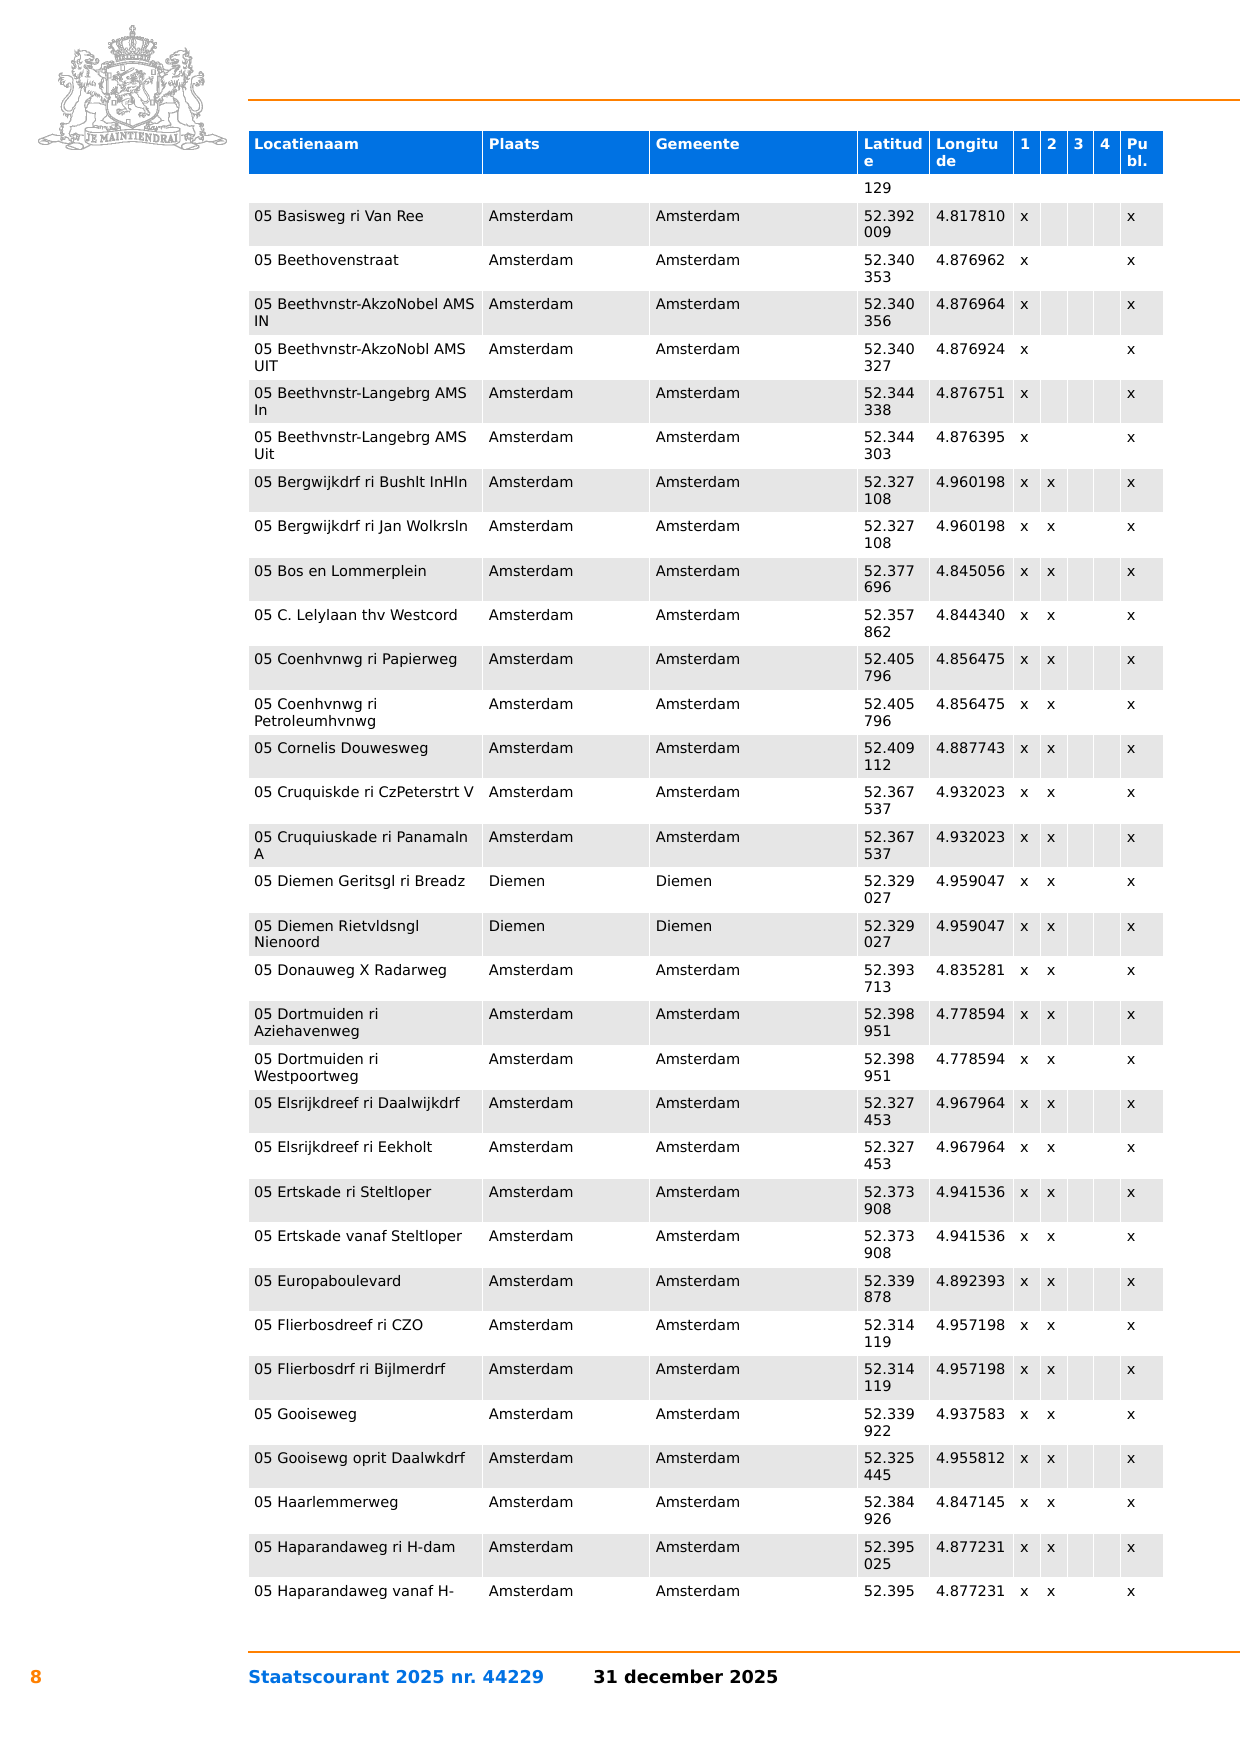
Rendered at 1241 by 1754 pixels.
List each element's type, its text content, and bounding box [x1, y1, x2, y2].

table_cell Amsterdam [650, 513, 857, 557]
table_cell [1041, 380, 1067, 423]
table_cell x [1014, 1090, 1040, 1133]
table_cell x [1121, 913, 1163, 956]
table_cell x [1014, 646, 1040, 690]
table_cell x [1014, 1578, 1040, 1605]
table_cell 05 Haparandaweg vanaf H- [249, 1578, 482, 1605]
table_cell x [1014, 691, 1040, 734]
table_cell x [1014, 1534, 1040, 1577]
table_cell 4.941536 [930, 1179, 1013, 1222]
table_cell Amsterdam [650, 1578, 857, 1605]
table_cell 05 Flierbosdrf ri Bijlmerdrf [249, 1356, 482, 1400]
table_cell 52.373908 [858, 1179, 929, 1222]
table_cell [1094, 291, 1120, 335]
table_cell Amsterdam [650, 380, 857, 423]
table_cell Amsterdam [483, 513, 649, 557]
table_cell 52.329027 [858, 913, 929, 956]
table_cell 52.339878 [858, 1268, 929, 1311]
table_cell Amsterdam [483, 1356, 649, 1400]
table_cell x [1014, 380, 1040, 423]
table_cell x [1014, 913, 1040, 956]
table_cell x [1121, 247, 1163, 290]
table_cell [1094, 1223, 1120, 1267]
table_cell Amsterdam [483, 291, 649, 335]
table_cell Amsterdam [650, 1179, 857, 1222]
table_cell 05 Elsrijkdreef ri Daalwijkdrf [249, 1090, 482, 1133]
table_cell Amsterdam [483, 1445, 649, 1488]
table_cell 52.344338 [858, 380, 929, 423]
table_cell Amsterdam [483, 1090, 649, 1133]
table_header 3 [1068, 131, 1093, 174]
table_cell [1068, 1046, 1093, 1089]
table_cell [1094, 602, 1120, 645]
table_cell x [1121, 1046, 1163, 1089]
table_cell 05 Bergwijkdrf ri Jan Wolkrsln [249, 513, 482, 557]
table_cell 4.845056 [930, 558, 1013, 601]
table_cell 05 Ertskade ri Steltloper [249, 1179, 482, 1222]
table_cell x [1014, 203, 1040, 246]
table_cell x [1041, 735, 1067, 778]
table_header 1 [1014, 131, 1040, 174]
table_cell 52.327453 [858, 1090, 929, 1133]
table_cell x [1041, 1090, 1067, 1133]
table_cell x [1121, 291, 1163, 335]
table_cell x [1014, 780, 1040, 823]
table_cell x [1121, 868, 1163, 912]
table_header 2 [1041, 131, 1067, 174]
table_header Plaats [483, 131, 649, 174]
table_cell Amsterdam [650, 247, 857, 290]
table_cell Diemen [650, 913, 857, 956]
table_cell [1094, 558, 1120, 601]
table_cell Amsterdam [483, 336, 649, 379]
table_cell x [1014, 513, 1040, 557]
table_cell [1094, 203, 1120, 246]
table_cell Amsterdam [650, 780, 857, 823]
table_cell [1094, 1179, 1120, 1222]
table_cell [1094, 1090, 1120, 1133]
table_cell [1068, 1223, 1093, 1267]
table_cell Amsterdam [650, 1268, 857, 1311]
table_cell x [1121, 1312, 1163, 1355]
table_cell 4.937583 [930, 1401, 1013, 1444]
table_cell 4.847145 [930, 1490, 1013, 1533]
table_cell 05 Flierbosdreef ri CZO [249, 1312, 482, 1355]
table_cell x [1041, 1312, 1067, 1355]
table_cell x [1014, 1046, 1040, 1089]
table_cell 52.329027 [858, 868, 929, 912]
table_cell Amsterdam [483, 1046, 649, 1089]
table_cell [1094, 691, 1120, 734]
table_cell Amsterdam [650, 1534, 857, 1577]
table_cell x [1121, 1001, 1163, 1045]
table_cell Amsterdam [650, 291, 857, 335]
table_cell x [1014, 291, 1040, 335]
table_cell 4.957198 [930, 1312, 1013, 1355]
table_cell [1068, 602, 1093, 645]
table_cell Amsterdam [650, 957, 857, 1000]
table_cell [1068, 691, 1093, 734]
table_cell 52.367537 [858, 824, 929, 867]
table_cell 4.835281 [930, 957, 1013, 1000]
table_cell x [1041, 513, 1067, 557]
table_cell Amsterdam [483, 780, 649, 823]
table_cell [1094, 1401, 1120, 1444]
table_cell [1068, 957, 1093, 1000]
table_cell [1068, 1179, 1093, 1222]
table_cell x [1121, 691, 1163, 734]
table_cell x [1041, 1001, 1067, 1045]
table_cell 4.844340 [930, 602, 1013, 645]
table_cell x [1041, 558, 1067, 601]
table_cell x [1121, 780, 1163, 823]
table_cell x [1041, 691, 1067, 734]
table_cell 05 Basisweg ri Van Ree [249, 203, 482, 246]
table_cell [1068, 1001, 1093, 1045]
table_cell [1068, 646, 1093, 690]
table_cell x [1014, 1223, 1040, 1267]
table_cell Amsterdam [483, 469, 649, 512]
table_cell 52.314119 [858, 1312, 929, 1355]
table_cell Amsterdam [483, 1135, 649, 1178]
table_cell x [1041, 1223, 1067, 1267]
table_cell [1068, 1445, 1093, 1488]
table_cell [1041, 425, 1067, 468]
table_cell Amsterdam [483, 691, 649, 734]
table_cell Amsterdam [650, 824, 857, 867]
table_cell x [1014, 824, 1040, 867]
table_cell [1068, 1534, 1093, 1577]
table_cell Amsterdam [650, 425, 857, 468]
table_cell 05 Cruquiuskade ri Panamaln A [249, 824, 482, 867]
table_cell [1041, 175, 1067, 202]
table_cell 4.887743 [930, 735, 1013, 778]
table_cell 05 Donauweg X Radarweg [249, 957, 482, 1000]
table_cell [249, 175, 482, 202]
table_cell 05 Elsrijkdreef ri Eekholt [249, 1135, 482, 1178]
table_cell [1094, 735, 1120, 778]
table_cell Amsterdam [650, 1046, 857, 1089]
table_cell x [1121, 602, 1163, 645]
table_header Latitude [858, 131, 929, 174]
table_cell [1068, 1356, 1093, 1400]
table_cell [1094, 513, 1120, 557]
table_cell 129 [858, 175, 929, 202]
table_cell [483, 175, 649, 202]
table_cell Diemen [483, 913, 649, 956]
table_cell 4.960198 [930, 469, 1013, 512]
table_cell 05 Dortmuiden ri Aziehavenweg [249, 1001, 482, 1045]
table_cell 05 Europaboulevard [249, 1268, 482, 1311]
table_cell 52.405796 [858, 691, 929, 734]
table_cell x [1121, 1445, 1163, 1488]
table_cell x [1121, 1534, 1163, 1577]
table_cell [1068, 247, 1093, 290]
table_cell x [1014, 558, 1040, 601]
table_cell [1068, 1312, 1093, 1355]
table_cell x [1014, 1445, 1040, 1488]
table_cell 52.339922 [858, 1401, 929, 1444]
table_cell Amsterdam [483, 380, 649, 423]
table_cell 52.367537 [858, 780, 929, 823]
table_cell Amsterdam [483, 1534, 649, 1577]
table_cell 4.932023 [930, 780, 1013, 823]
table_cell 4.959047 [930, 913, 1013, 956]
table_cell 05 Beethvnstr-AkzoNobl AMS UIT [249, 336, 482, 379]
table_cell Amsterdam [650, 646, 857, 690]
table_cell Amsterdam [650, 1223, 857, 1267]
table_cell Amsterdam [650, 1135, 857, 1178]
table_cell x [1014, 1401, 1040, 1444]
table_cell 05 Diemen Rietvldsngl Nienoord [249, 913, 482, 956]
table_cell [1094, 913, 1120, 956]
table_cell 4.892393 [930, 1268, 1013, 1311]
table_cell Amsterdam [650, 1401, 857, 1444]
table_cell 05 Coenhvnwg ri Papierweg [249, 646, 482, 690]
table_cell Diemen [650, 868, 857, 912]
table_cell [1068, 203, 1093, 246]
table_cell [1094, 1445, 1120, 1488]
table_cell [1094, 425, 1120, 468]
table_cell [1041, 203, 1067, 246]
table_cell 52.327108 [858, 513, 929, 557]
table_cell Amsterdam [483, 558, 649, 601]
table_header Locatienaam [249, 131, 482, 174]
table_cell Amsterdam [650, 1001, 857, 1045]
table_cell 4.856475 [930, 646, 1013, 690]
table_cell Amsterdam [650, 1312, 857, 1355]
table_cell [1094, 336, 1120, 379]
table_cell 05 C. Lelylaan thv Westcord [249, 602, 482, 645]
table_cell x [1041, 1578, 1067, 1605]
table_cell [1068, 1268, 1093, 1311]
table_cell x [1014, 1135, 1040, 1178]
table_cell [1094, 247, 1120, 290]
table_cell Amsterdam [483, 824, 649, 867]
table_cell x [1041, 1401, 1067, 1444]
table_cell x [1121, 1090, 1163, 1133]
table_cell [1094, 957, 1120, 1000]
table_cell [1094, 380, 1120, 423]
table_cell [1094, 780, 1120, 823]
table_cell 4.932023 [930, 824, 1013, 867]
table_cell x [1014, 1001, 1040, 1045]
table_cell x [1121, 1490, 1163, 1533]
table_cell Amsterdam [650, 735, 857, 778]
table_cell Amsterdam [650, 1445, 857, 1488]
table_cell x [1121, 1179, 1163, 1222]
table_cell x [1014, 469, 1040, 512]
table_cell [1094, 1490, 1120, 1533]
table_cell [1014, 175, 1040, 202]
table_cell x [1041, 913, 1067, 956]
table_cell x [1121, 1578, 1163, 1605]
table_cell [1094, 1135, 1120, 1178]
table_cell [1068, 469, 1093, 512]
table_cell [1041, 247, 1067, 290]
table_cell [1068, 868, 1093, 912]
table_cell x [1014, 868, 1040, 912]
table_cell [1094, 646, 1120, 690]
table_cell x [1121, 646, 1163, 690]
table_cell x [1041, 868, 1067, 912]
table_cell 52.314119 [858, 1356, 929, 1400]
table_cell [1041, 291, 1067, 335]
table_cell 4.876751 [930, 380, 1013, 423]
table_cell [1094, 1534, 1120, 1577]
table_cell 52.373908 [858, 1223, 929, 1267]
table_cell 4.876395 [930, 425, 1013, 468]
table_cell x [1014, 247, 1040, 290]
table_cell [1068, 380, 1093, 423]
table_cell 4.778594 [930, 1001, 1013, 1045]
table_cell x [1121, 1135, 1163, 1178]
table_cell 05 Bergwijkdrf ri Bushlt InHln [249, 469, 482, 512]
table_cell 52.344303 [858, 425, 929, 468]
table_cell [1068, 1135, 1093, 1178]
table_cell [1121, 175, 1163, 202]
table_cell 05 Ertskade vanaf Steltloper [249, 1223, 482, 1267]
table_cell Amsterdam [650, 1090, 857, 1133]
table_cell Amsterdam [483, 602, 649, 645]
table_cell 4.967964 [930, 1090, 1013, 1133]
table_cell 4.941536 [930, 1223, 1013, 1267]
table_cell 05 Coenhvnwg ri Petroleumhvnwg [249, 691, 482, 734]
table_cell x [1014, 425, 1040, 468]
table_cell x [1041, 1356, 1067, 1400]
table_cell 52.384926 [858, 1490, 929, 1533]
table_cell Amsterdam [650, 1356, 857, 1400]
table_cell 52.392009 [858, 203, 929, 246]
table_cell 4.876964 [930, 291, 1013, 335]
table_cell x [1014, 957, 1040, 1000]
table_cell [1094, 1001, 1120, 1045]
table_cell x [1041, 1268, 1067, 1311]
table_cell [1094, 868, 1120, 912]
table_cell 4.876924 [930, 336, 1013, 379]
table_cell 05 Cornelis Douwesweg [249, 735, 482, 778]
table_cell 05 Gooisewg oprit Daalwkdrf [249, 1445, 482, 1488]
table_cell x [1121, 469, 1163, 512]
table_cell 4.877231 [930, 1534, 1013, 1577]
table_cell x [1121, 1356, 1163, 1400]
table_cell Diemen [483, 868, 649, 912]
table_cell [1068, 1490, 1093, 1533]
table_header Publ. [1121, 131, 1163, 174]
table_cell [1094, 1268, 1120, 1311]
table_cell 4.960198 [930, 513, 1013, 557]
table_cell [1094, 175, 1120, 202]
table_cell x [1121, 203, 1163, 246]
table_cell x [1014, 1179, 1040, 1222]
table_cell x [1014, 1356, 1040, 1400]
table_cell 05 Gooiseweg [249, 1401, 482, 1444]
table_cell Amsterdam [483, 957, 649, 1000]
table_cell [1068, 1401, 1093, 1444]
table_cell 52.409112 [858, 735, 929, 778]
table_cell 52.340356 [858, 291, 929, 335]
table_cell Amsterdam [483, 1490, 649, 1533]
table_cell [1094, 469, 1120, 512]
table_cell 4.959047 [930, 868, 1013, 912]
table_cell x [1041, 1135, 1067, 1178]
table_cell 05 Haarlemmerweg [249, 1490, 482, 1533]
table_cell [1094, 1312, 1120, 1355]
table_cell 52.395025 [858, 1534, 929, 1577]
table_cell x [1121, 380, 1163, 423]
table_cell x [1121, 513, 1163, 557]
table_cell 05 Beethvnstr-AkzoNobel AMS IN [249, 291, 482, 335]
table_cell Amsterdam [483, 1179, 649, 1222]
table_cell Amsterdam [650, 336, 857, 379]
table_cell 05 Diemen Geritsgl ri Breadz [249, 868, 482, 912]
table_cell x [1121, 735, 1163, 778]
table_cell x [1041, 602, 1067, 645]
table_cell [1094, 1356, 1120, 1400]
table_cell [1068, 175, 1093, 202]
table_cell x [1041, 646, 1067, 690]
table_cell x [1014, 1312, 1040, 1355]
table_cell Amsterdam [650, 691, 857, 734]
table_cell x [1041, 1046, 1067, 1089]
table_cell x [1041, 1490, 1067, 1533]
table_cell 05 Cruquiskde ri CzPeterstrt V [249, 780, 482, 823]
table_header Gemeente [650, 131, 857, 174]
table_cell [1068, 780, 1093, 823]
table_cell 52.340327 [858, 336, 929, 379]
table_cell Amsterdam [650, 469, 857, 512]
table_cell 05 Haparandaweg ri H-dam [249, 1534, 482, 1577]
table_cell Amsterdam [483, 203, 649, 246]
picture [38, 25, 227, 150]
table_cell x [1014, 1490, 1040, 1533]
table_cell 05 Bos en Lommerplein [249, 558, 482, 601]
table_cell [930, 175, 1013, 202]
table_cell Amsterdam [650, 602, 857, 645]
table_cell Amsterdam [483, 1312, 649, 1355]
table_header Longitude [930, 131, 1013, 174]
table_cell x [1041, 824, 1067, 867]
table_cell 52.395 [858, 1578, 929, 1605]
table_cell x [1121, 1401, 1163, 1444]
table_cell [650, 175, 857, 202]
table_cell 52.357862 [858, 602, 929, 645]
table_cell Amsterdam [483, 646, 649, 690]
table_cell [1068, 425, 1093, 468]
table_cell 52.405796 [858, 646, 929, 690]
table_cell 4.778594 [930, 1046, 1013, 1089]
table_cell Amsterdam [483, 1578, 649, 1605]
table_cell x [1121, 336, 1163, 379]
table_cell 52.327453 [858, 1135, 929, 1178]
table_cell x [1041, 469, 1067, 512]
table_cell [1041, 336, 1067, 379]
table_cell x [1041, 1445, 1067, 1488]
table_cell Amsterdam [483, 1401, 649, 1444]
table_cell 4.967964 [930, 1135, 1013, 1178]
table_cell 4.955812 [930, 1445, 1013, 1488]
table_cell Amsterdam [483, 1268, 649, 1311]
table_cell [1068, 1578, 1093, 1605]
table_cell Amsterdam [650, 1490, 857, 1533]
table_cell 52.398951 [858, 1001, 929, 1045]
table_cell Amsterdam [650, 558, 857, 601]
table_cell Amsterdam [483, 425, 649, 468]
table_cell x [1121, 1223, 1163, 1267]
table_cell [1068, 291, 1093, 335]
table_cell x [1014, 735, 1040, 778]
table_cell [1068, 1090, 1093, 1133]
table_cell x [1014, 602, 1040, 645]
table_cell [1068, 513, 1093, 557]
table_cell 4.856475 [930, 691, 1013, 734]
table_cell Amsterdam [483, 1223, 649, 1267]
table_cell [1068, 336, 1093, 379]
table_cell 52.340353 [858, 247, 929, 290]
table_cell x [1121, 558, 1163, 601]
table_cell x [1121, 957, 1163, 1000]
table_cell 05 Beethvnstr-Langebrg AMS In [249, 380, 482, 423]
table_cell x [1041, 1534, 1067, 1577]
table_cell 52.398951 [858, 1046, 929, 1089]
table_cell Amsterdam [650, 203, 857, 246]
table_cell [1068, 735, 1093, 778]
table_cell 4.877231 [930, 1578, 1013, 1605]
table_cell [1068, 558, 1093, 601]
table_cell x [1041, 957, 1067, 1000]
table_cell Amsterdam [483, 735, 649, 778]
table_cell Amsterdam [483, 247, 649, 290]
table_cell [1094, 1578, 1120, 1605]
table_cell 52.393713 [858, 957, 929, 1000]
table_cell 05 Dortmuiden ri Westpoortweg [249, 1046, 482, 1089]
table_cell 52.327108 [858, 469, 929, 512]
table_cell [1068, 913, 1093, 956]
table_cell 4.957198 [930, 1356, 1013, 1400]
table_cell 05 Beethovenstraat [249, 247, 482, 290]
table_cell 4.817810 [930, 203, 1013, 246]
table_cell x [1121, 425, 1163, 468]
table_cell [1094, 824, 1120, 867]
table_cell x [1121, 824, 1163, 867]
table_cell x [1041, 1179, 1067, 1222]
table_cell [1094, 1046, 1120, 1089]
table_cell [1068, 824, 1093, 867]
table_cell 52.377696 [858, 558, 929, 601]
table_cell x [1014, 336, 1040, 379]
table_header 4 [1094, 131, 1120, 174]
table_cell 4.876962 [930, 247, 1013, 290]
table_cell Amsterdam [483, 1001, 649, 1045]
table_cell x [1041, 780, 1067, 823]
table_cell 05 Beethvnstr-Langebrg AMS Uit [249, 425, 482, 468]
table_cell x [1121, 1268, 1163, 1311]
table_cell x [1014, 1268, 1040, 1311]
table_cell 52.325445 [858, 1445, 929, 1488]
